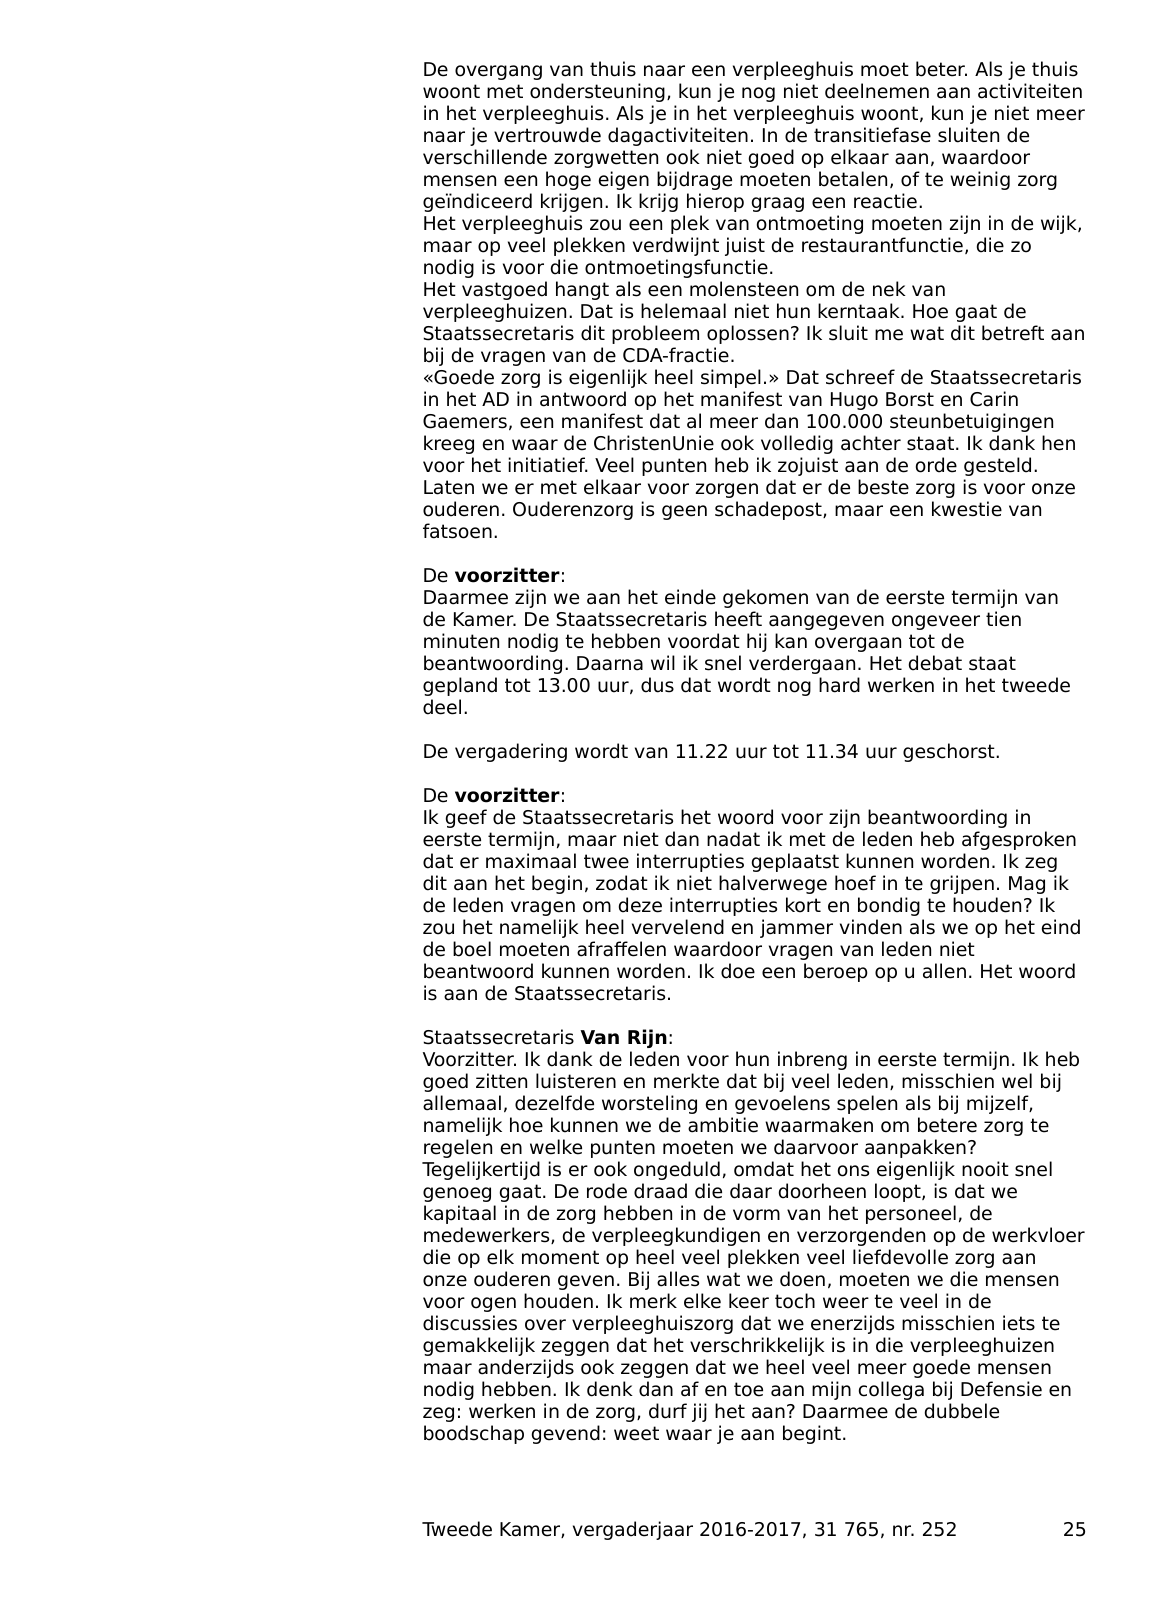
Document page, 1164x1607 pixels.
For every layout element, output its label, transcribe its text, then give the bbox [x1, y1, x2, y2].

text Daarmee zijn we aan het einde gekomen van de eerste termijn van de Kamer. De Staatssecretaris heeft aangegeven ongeveer tien minuten nodig te hebben voordat hij kan overgaan tot de beantwoording. Daarna wil ik snel verdergaan. Het debat staat gepland tot 13.00 uur, dus dat wordt nog hard werken in het tweede deel. [422, 587, 1087, 719]
text Het verpleeghuis zou een plek van ontmoeting moeten zijn in de wijk, maar op veel plekken verdwijnt juist de restaurantfunctie, die zo nodig is voor die ontmoetingsfunctie. [422, 213, 1087, 279]
text De overgang van thuis naar een verpleeghuis moet beter. Als je thuis woont met ondersteuning, kun je nog niet deelnemen aan activiteiten in het verpleeghuis. Als je in het verpleeghuis woont, kun je niet meer naar je vertrouwde dagactiviteiten. In de transitiefase sluiten de verschillende zorgwetten ook niet goed op elkaar aan, waardoor mensen een hoge eigen bijdrage moeten betalen, of te weinig zorg geïndiceerd krijgen. Ik krijg hierop graag een reactie. [422, 59, 1087, 213]
text «Goede zorg is eigenlijk heel simpel.» Dat schreef de Staatssecretaris in het AD in antwoord op het manifest van Hugo Borst en Carin Gaemers, een manifest dat al meer dan 100.000 steunbetuigingen kreeg en waar de ChristenUnie ook volledig achter staat. Ik dank hen voor het initiatief. Veel punten heb ik zojuist aan de orde gesteld. Laten we er met elkaar voor zorgen dat er de beste zorg is voor onze ouderen. Ouderenzorg is geen schadepost, maar een kwestie van fatsoen. [422, 367, 1087, 543]
text De vergadering wordt van 11.22 uur tot 11.34 uur geschorst. [422, 741, 1087, 763]
text Voorzitter. Ik dank de leden voor hun inbreng in eerste termijn. Ik heb goed zitten luisteren en merkte dat bij veel leden, misschien wel bij allemaal, dezelfde worsteling en gevoelens spelen als bij mijzelf, namelijk hoe kunnen we de ambitie waarmaken om betere zorg te regelen en welke punten moeten we daarvoor aanpakken? Tegelijkertijd is er ook ongeduld, omdat het ons eigenlijk nooit snel genoeg gaat. De rode draad die daar doorheen loopt, is dat we kapitaal in de zorg hebben in de vorm van het personeel, de medewerkers, de verpleegkundigen en verzorgenden op de werkvloer die op elk moment op heel veel plekken veel liefdevolle zorg aan onze ouderen geven. Bij alles wat we doen, moeten we die mensen voor ogen houden. Ik merk elke keer toch weer te veel in de discussies over verpleeghuiszorg dat we enerzijds misschien iets te gemakkelijk zeggen dat het verschrikkelijk is in die verpleeghuizen maar anderzijds ook zeggen dat we heel veel meer goede mensen nodig hebben. Ik denk dan af en toe aan mijn collega bij Defensie en zeg: werken in de zorg, durf jij het aan? Daarmee de dubbele boodschap gevend: weet waar je aan begint. [422, 1049, 1087, 1444]
text De voorzitter: [422, 785, 1087, 807]
text De voorzitter: [422, 565, 1087, 587]
text Staatssecretaris Van Rijn: [422, 1027, 1087, 1049]
text Ik geef de Staatssecretaris het woord voor zijn beantwoording in eerste termijn, maar niet dan nadat ik met de leden heb afgesproken dat er maximaal twee interrupties geplaatst kunnen worden. Ik zeg dit aan het begin, zodat ik niet halverwege hoef in te grijpen. Mag ik de leden vragen om deze interrupties kort en bondig te houden? Ik zou het namelijk heel vervelend en jammer vinden als we op het eind de boel moeten afraffelen waardoor vragen van leden niet beantwoord kunnen worden. Ik doe een beroep op u allen. Het woord is aan de Staatssecretaris. [422, 807, 1087, 1005]
text Het vastgoed hangt als een molensteen om de nek van verpleeghuizen. Dat is helemaal niet hun kerntaak. Hoe gaat de Staatssecretaris dit probleem oplossen? Ik sluit me wat dit betreft aan bij de vragen van de CDA-fractie. [422, 279, 1087, 367]
